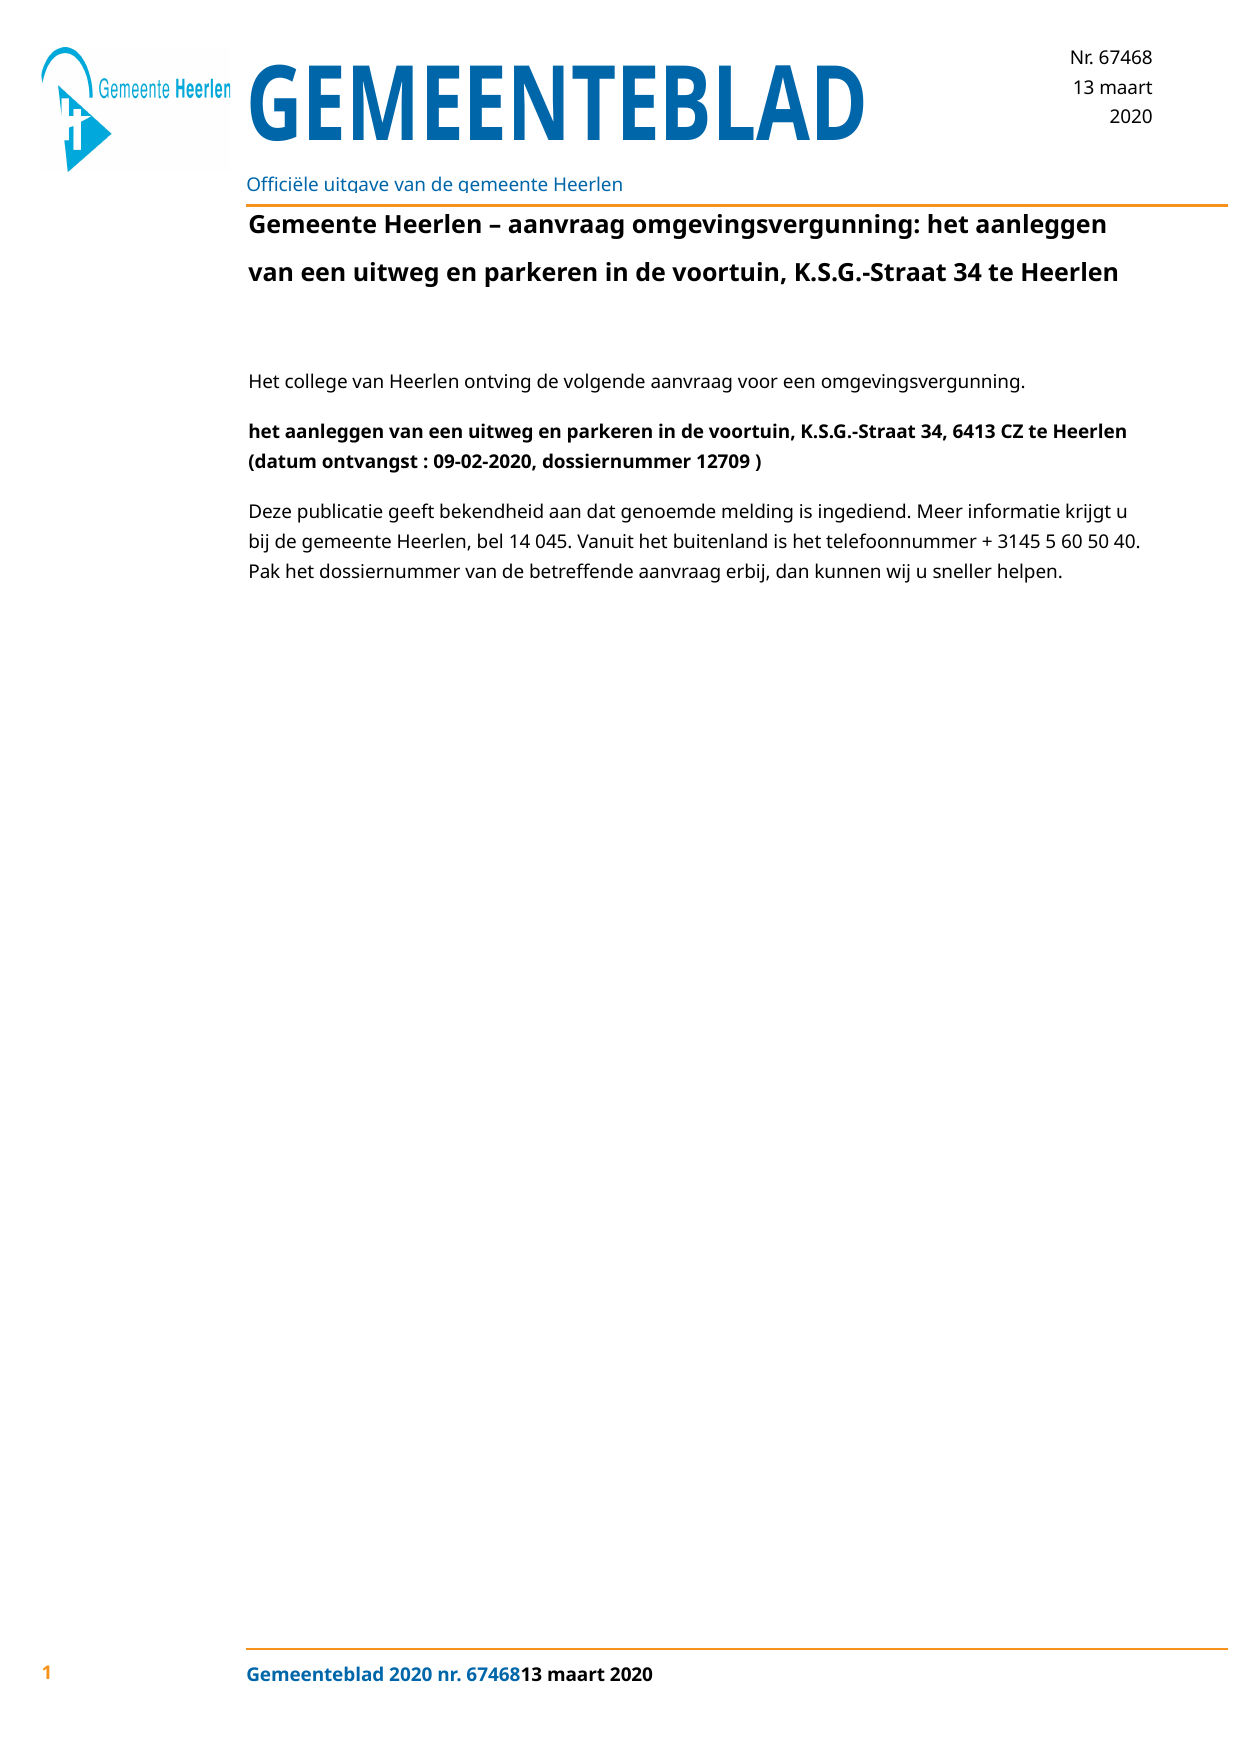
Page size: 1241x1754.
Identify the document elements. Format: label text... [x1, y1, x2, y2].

picture [41, 47, 231, 172]
text Deze publicatie geeft bekendheid aan dat genoemde melding is ingediend. Meer informatie krijgt u bij de gemeente Heerlen, bel 14 045. Vanuit het buitenland is het telefoonnummer + 3145 5 60 50 40. Pak het dossiernummer van de betreffende aanvraag erbij, dan kunnen wij u sneller helpen. [248, 499, 1152, 584]
text Gemeente Heerlen – aanvraag omgevingsvergunning: het aanleggen van een uitweg en parkeren in de voortuin, K.S.G.-Straat 34 te Heerlen [248, 207, 1152, 288]
text het aanleggen van een uitweg en parkeren in de voortuin, K.S.G.-Straat 34, 6413 CZ te Heerlen (datum ontvangst : 09-02-2020, dossiernummer 12709 ) [248, 419, 1152, 474]
picture [41, 47, 59, 70]
text Het college van Heerlen ontving de volgende aanvraag voor een omgevingsvergunning. [248, 368, 1152, 394]
